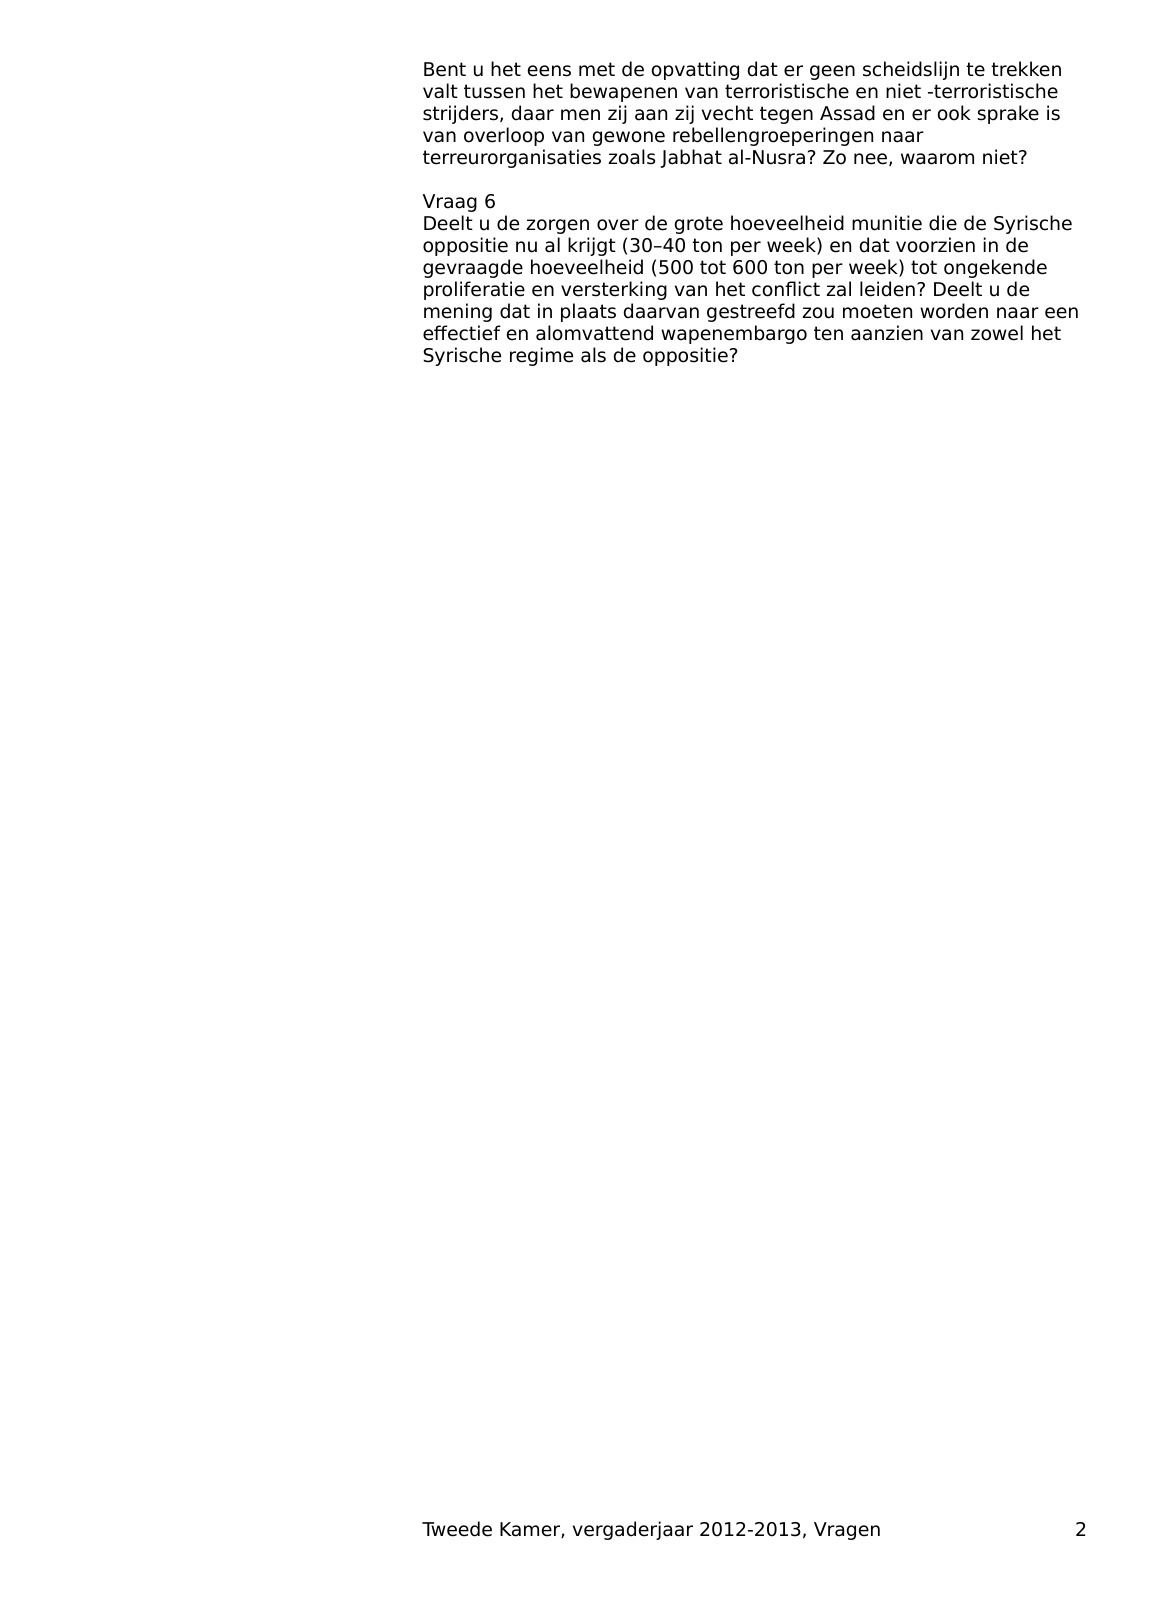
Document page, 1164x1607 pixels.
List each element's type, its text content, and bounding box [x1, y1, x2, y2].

text Deelt u de zorgen over de grote hoeveelheid munitie die de Syrische oppositie nu al krijgt (30–40 ton per week) en dat voorzien in de gevraagde hoeveelheid (500 tot 600 ton per week) tot ongekende proliferatie en versterking van het conflict zal leiden? Deelt u de mening dat in plaats daarvan gestreefd zou moeten worden naar een effectief en alomvattend wapenembargo ten aanzien van zowel het Syrische regime als de oppositie? [422, 213, 1087, 367]
text Vraag 6 [422, 191, 1087, 213]
text Bent u het eens met de opvatting dat er geen scheidslijn te trekken valt tussen het bewapenen van terroristische en niet -terroristische strijders, daar men zij aan zij vecht tegen Assad en er ook sprake is van overloop van gewone rebellengroeperingen naar terreurorganisaties zoals Jabhat al-Nusra? Zo nee, waarom niet? [422, 59, 1087, 169]
